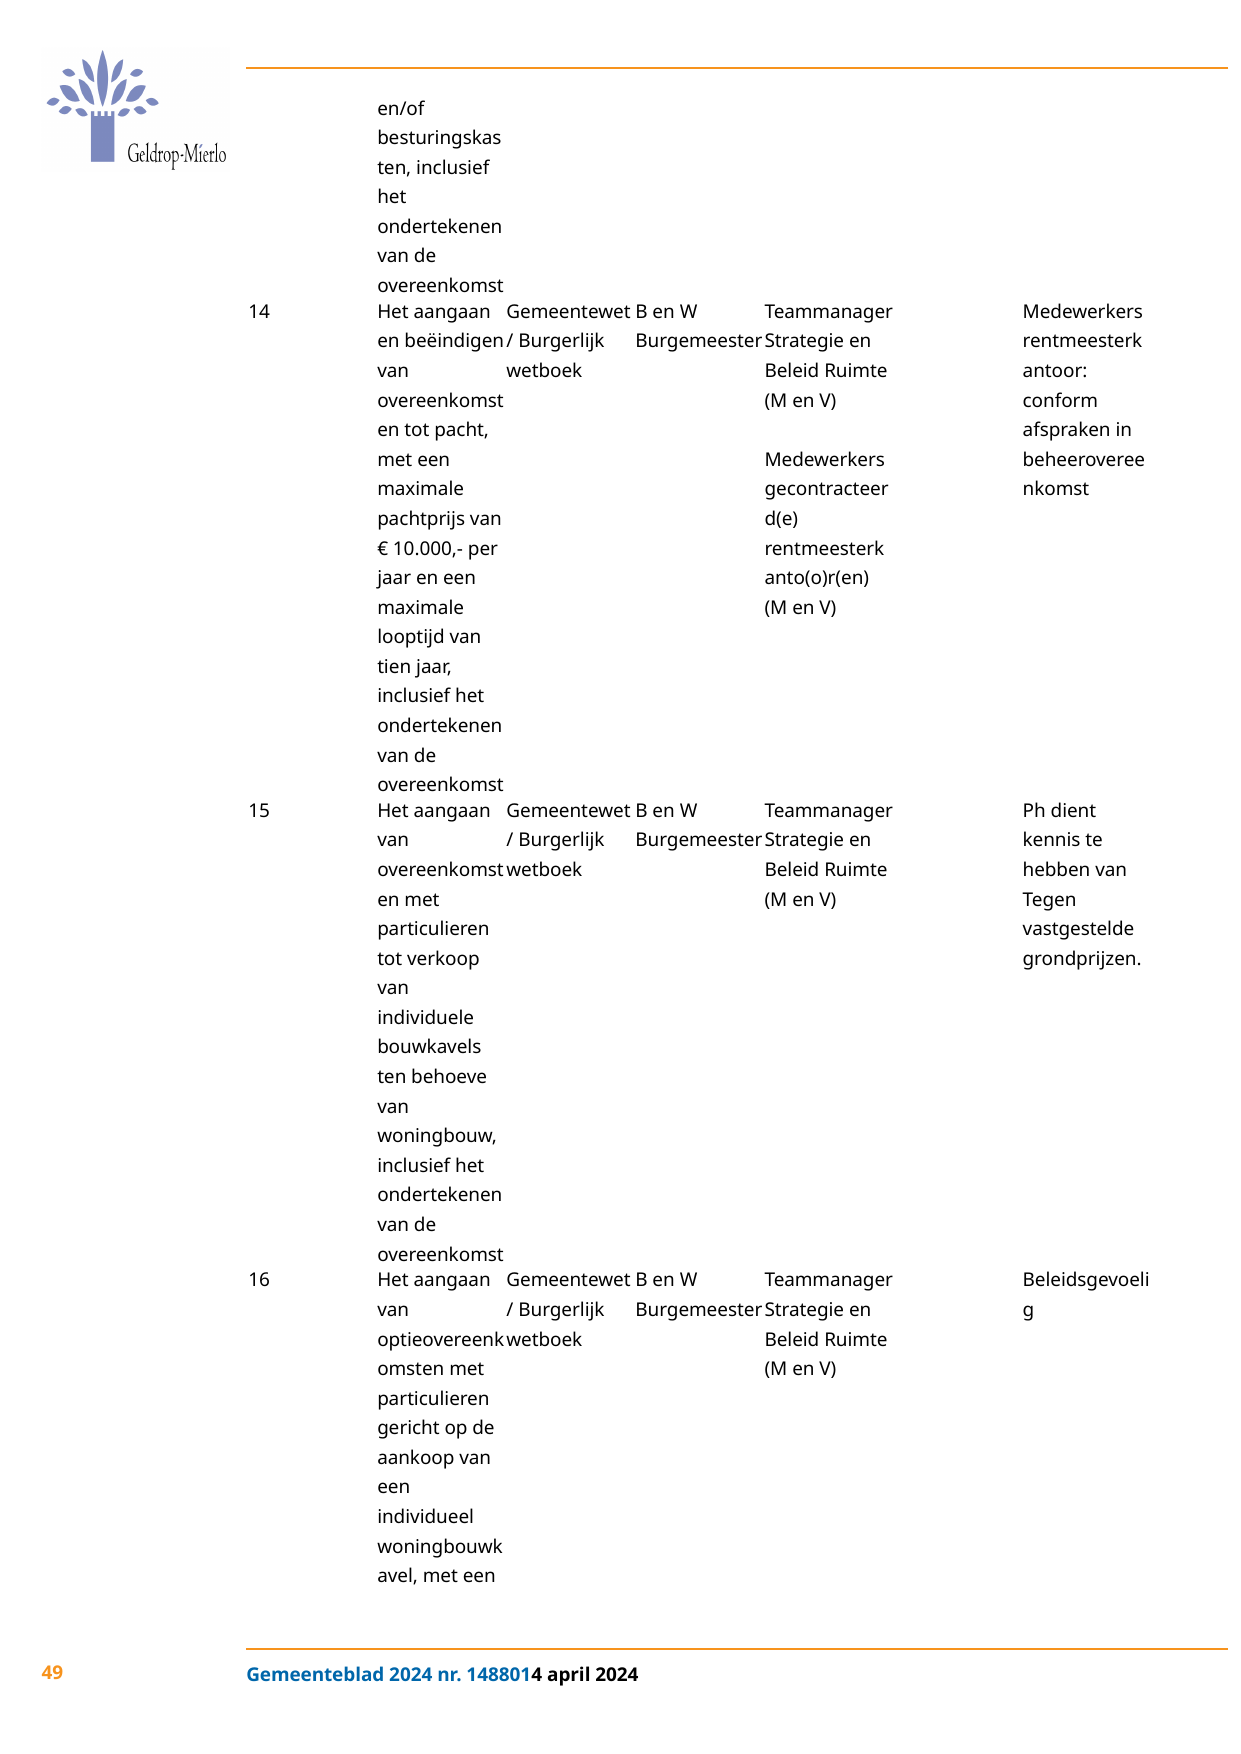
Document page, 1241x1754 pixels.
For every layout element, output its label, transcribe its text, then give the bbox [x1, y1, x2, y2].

table_cell en/of besturingskasten, inclusief het ondertekenen van de overeenkomst [377, 95, 506, 298]
table_cell Teammanager Strategie en Beleid Ruimte (M en V) [764, 797, 893, 1267]
table_cell Gemeentewet / Burgerlijk wetboek [506, 1267, 635, 1588]
table_cell B en W Burgemeester [635, 797, 764, 1267]
table_cell [894, 1267, 1022, 1588]
table_cell Ph dient kennis te hebben van Tegen vastgestelde grondprijzen. [1023, 797, 1152, 1267]
table_cell Teammanager Strategie en Beleid Ruimte (M en V) [764, 1267, 893, 1588]
table_cell 15 [248, 797, 377, 1267]
table_cell [635, 95, 764, 298]
table_cell [506, 95, 635, 298]
table_cell Gemeentewet / Burgerlijk wetboek [506, 797, 635, 1267]
table_cell Beleidsgevoelig [1023, 1267, 1152, 1588]
table_cell Medewerkers rentmeesterkantoor: conform afspraken in beheerovereenkomst [1023, 298, 1152, 797]
table_cell B en W Burgemeester [635, 1267, 764, 1588]
table_cell Teammanager Strategie en Beleid Ruimte (M en V) Medewerkers gecontracteerd(e) rentmeesterkanto(o)r(en) (M en V) [764, 298, 893, 797]
table_cell Het aangaan van optieovereenkomsten met particulieren gericht op de aankoop van een individueel woningbouwkavel, met een [377, 1267, 506, 1588]
table_cell 16 [248, 1267, 377, 1588]
table_cell [764, 95, 893, 298]
table_cell [248, 95, 377, 298]
table_cell [894, 95, 1022, 298]
table_cell Het aangaan van overeenkomsten met particulieren tot verkoop van individuele bouwkavels ten behoeve van woningbouw, inclusief het ondertekenen van de overeenkomst [377, 797, 506, 1267]
table_cell 14 [248, 298, 377, 797]
table_cell [894, 298, 1022, 797]
table_cell Het aangaan en beëindigen van overeenkomsten tot pacht, met een maximale pachtprijs van € 10.000,- per jaar en een maximale looptijd van tien jaar, inclusief het ondertekenen van de overeenkomst [377, 298, 506, 797]
table_cell [1023, 95, 1152, 298]
picture [41, 47, 231, 172]
table_cell [894, 797, 1022, 1267]
table_cell B en W Burgemeester [635, 298, 764, 797]
table_cell Gemeentewet / Burgerlijk wetboek [506, 298, 635, 797]
